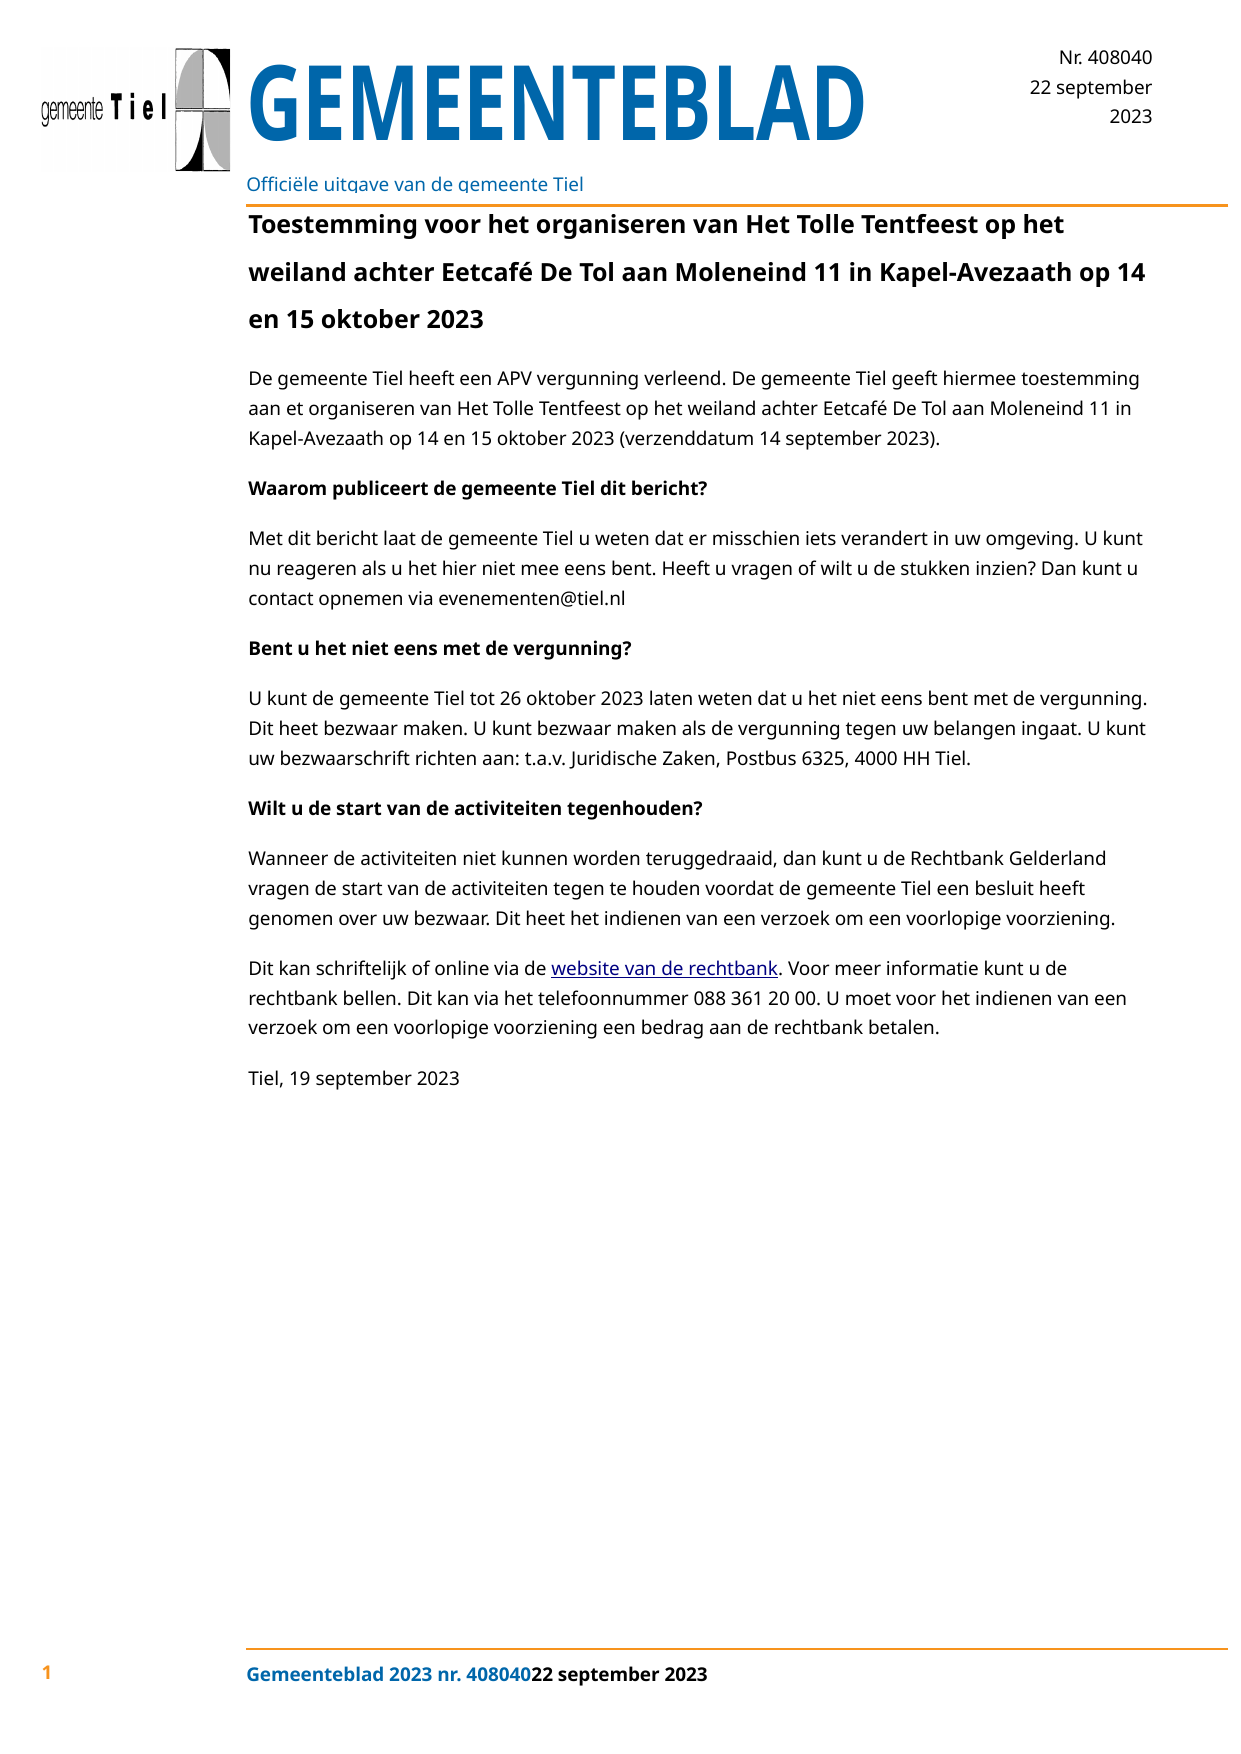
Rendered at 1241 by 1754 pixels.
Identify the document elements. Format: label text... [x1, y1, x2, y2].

text Wanneer de activiteiten niet kunnen worden teruggedraaid, dan kunt u de Rechtbank Gelderland vragen de start van de activiteiten tegen te houden voordat de gemeente Tiel een besluit heeft genomen over uw bezwaar. Dit heet het indienen van een verzoek om een voorlopige voorziening. [248, 846, 1152, 930]
text U kunt de gemeente Tiel tot 26 oktober 2023 laten weten dat u het niet eens bent met de vergunning. Dit heet bezwaar maken. U kunt bezwaar maken als de vergunning tegen uw belangen ingaat. U kunt uw bezwaarschrift richten aan: t.a.v. Juridische Zaken, Postbus 6325, 4000 HH Tiel. [248, 686, 1152, 770]
text Wilt u de start van de activiteiten tegenhouden? [248, 795, 1152, 821]
text Met dit bericht laat de gemeente Tiel u weten dat er misschien iets verandert in uw omgeving. U kunt nu reageren als u het hier niet mee eens bent. Heeft u vragen of wilt u de stukken inzien? Dan kunt u contact opnemen via evenementen@tiel.nl [248, 526, 1152, 610]
text Dit kan schriftelijk of online via de website van de rechtbank. Voor meer informatie kunt u de rechtbank bellen. Dit kan via het telefoonnummer 088 361 20 00. U moet voor het indienen van een verzoek om een voorlopige voorziening een bedrag aan de rechtbank betalen. [248, 955, 1152, 1040]
text Tiel, 19 september 2023 [248, 1065, 1152, 1090]
text De gemeente Tiel heeft een APV vergunning verleend. De gemeente Tiel geeft hiermee toestemming aan et organiseren van Het Tolle Tentfeest op het weiland achter Eetcafé De Tol aan Moleneind 11 in Kapel-Avezaath op 14 en 15 oktober 2023 (verzenddatum 14 september 2023). [248, 366, 1152, 450]
picture [41, 47, 231, 172]
text Toestemming voor het organiseren van Het Tolle Tentfeest op het weiland achter Eetcafé De Tol aan Moleneind 11 in Kapel-Avezaath op 14 en 15 oktober 2023 [248, 207, 1152, 336]
text Bent u het niet eens met de vergunning? [248, 635, 1152, 661]
text Waarom publiceert de gemeente Tiel dit bericht? [248, 475, 1152, 501]
